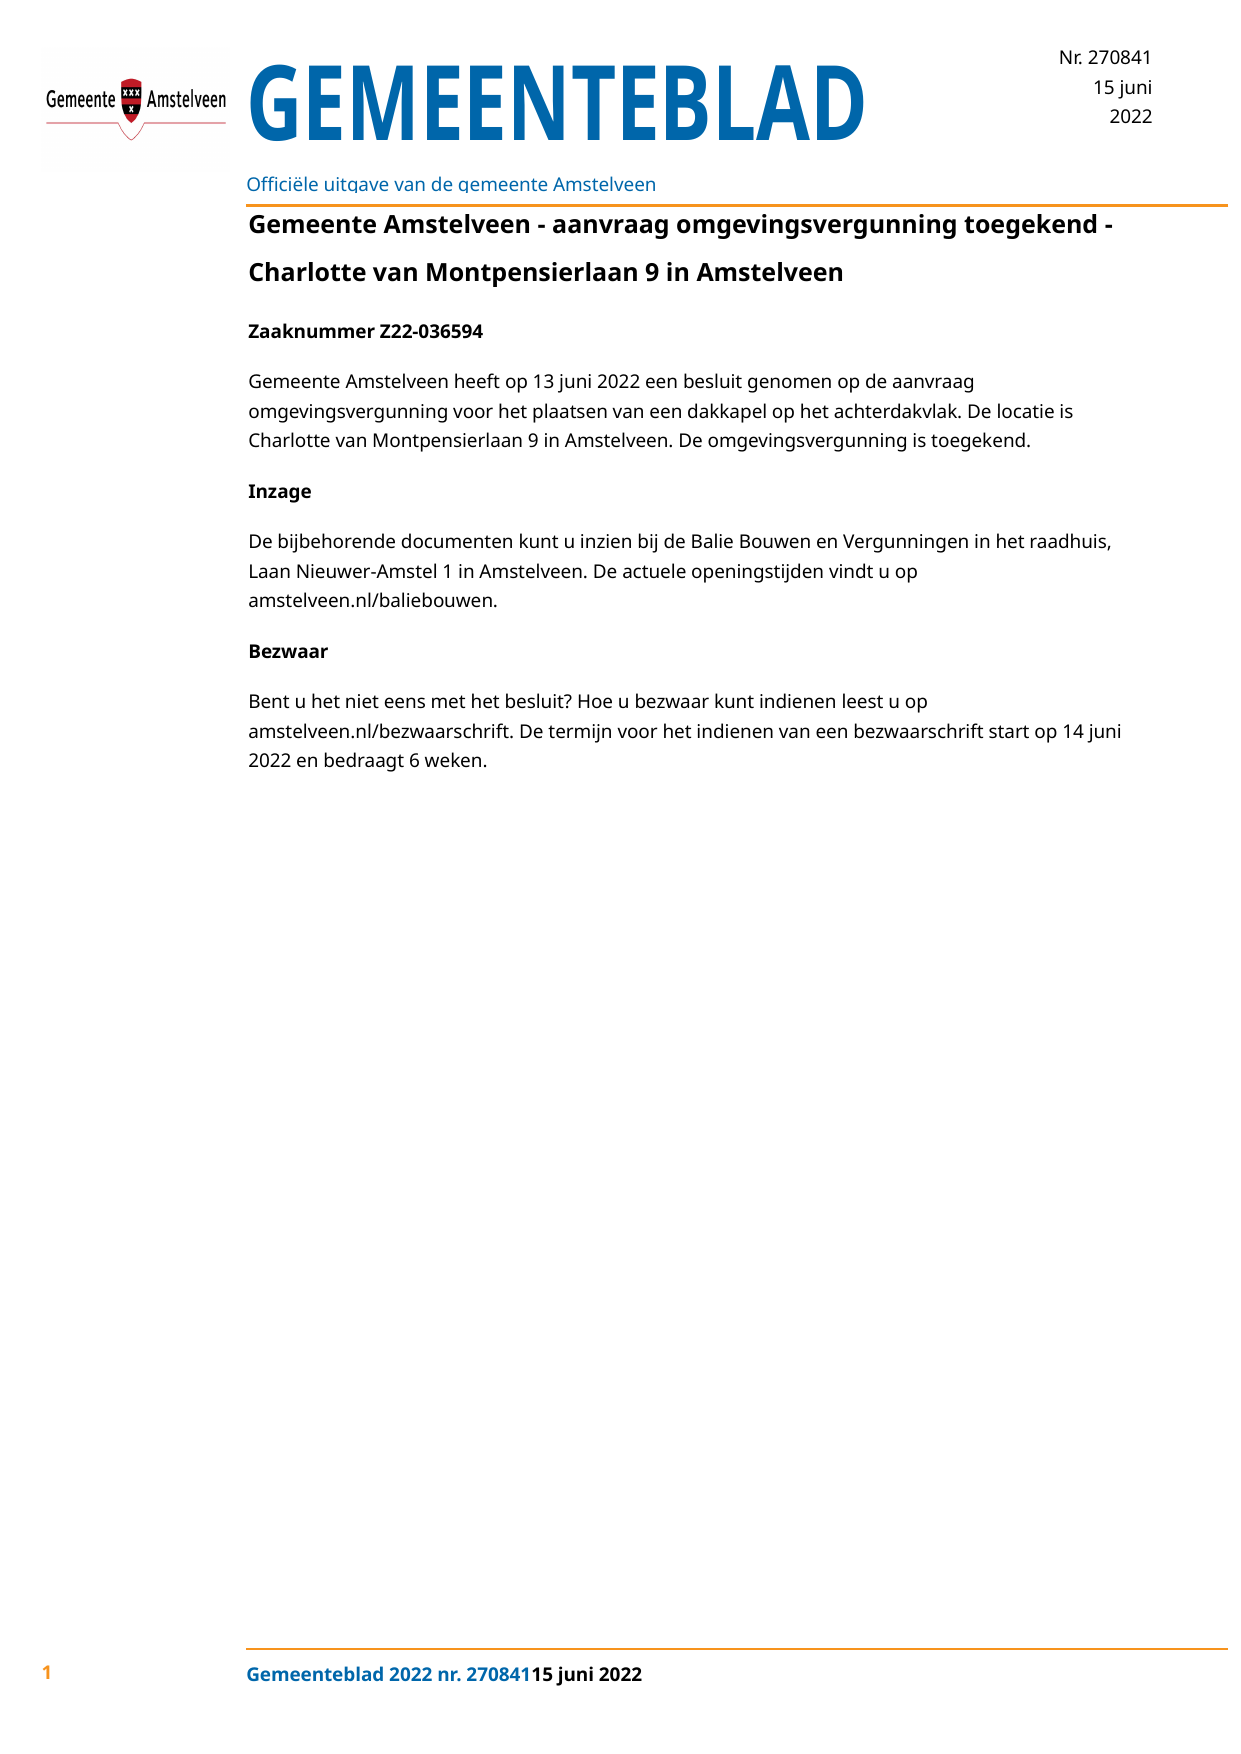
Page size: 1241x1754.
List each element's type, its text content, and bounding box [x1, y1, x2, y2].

text De bijbehorende documenten kunt u inzien bij de Balie Bouwen en Vergunningen in het raadhuis, Laan Nieuwer-Amstel 1 in Amstelveen. De actuele openingstijden vindt u op amstelveen.nl/baliebouwen. [248, 528, 1152, 613]
text Bent u het niet eens met het besluit? Hoe u bezwaar kunt indienen leest u op amstelveen.nl/bezwaarschrift. De termijn voor het indienen van een bezwaarschrift start op 14 juni 2022 en bedraagt 6 weken. [248, 688, 1152, 773]
text Gemeente Amstelveen - aanvraag omgevingsvergunning toegekend - Charlotte van Montpensierlaan 9 in Amstelveen [248, 207, 1152, 288]
text Gemeente Amstelveen heeft op 13 juni 2022 een besluit genomen op de aanvraag omgevingsvergunning voor het plaatsen van een dakkapel op het achterdakvlak. De locatie is Charlotte van Montpensierlaan 9 in Amstelveen. De omgevingsvergunning is toegekend. [248, 368, 1152, 453]
text Zaaknummer Z22-036594 [248, 318, 1152, 344]
picture [41, 47, 231, 172]
text Bezwaar [248, 638, 1152, 664]
text Inzage [248, 478, 1152, 504]
